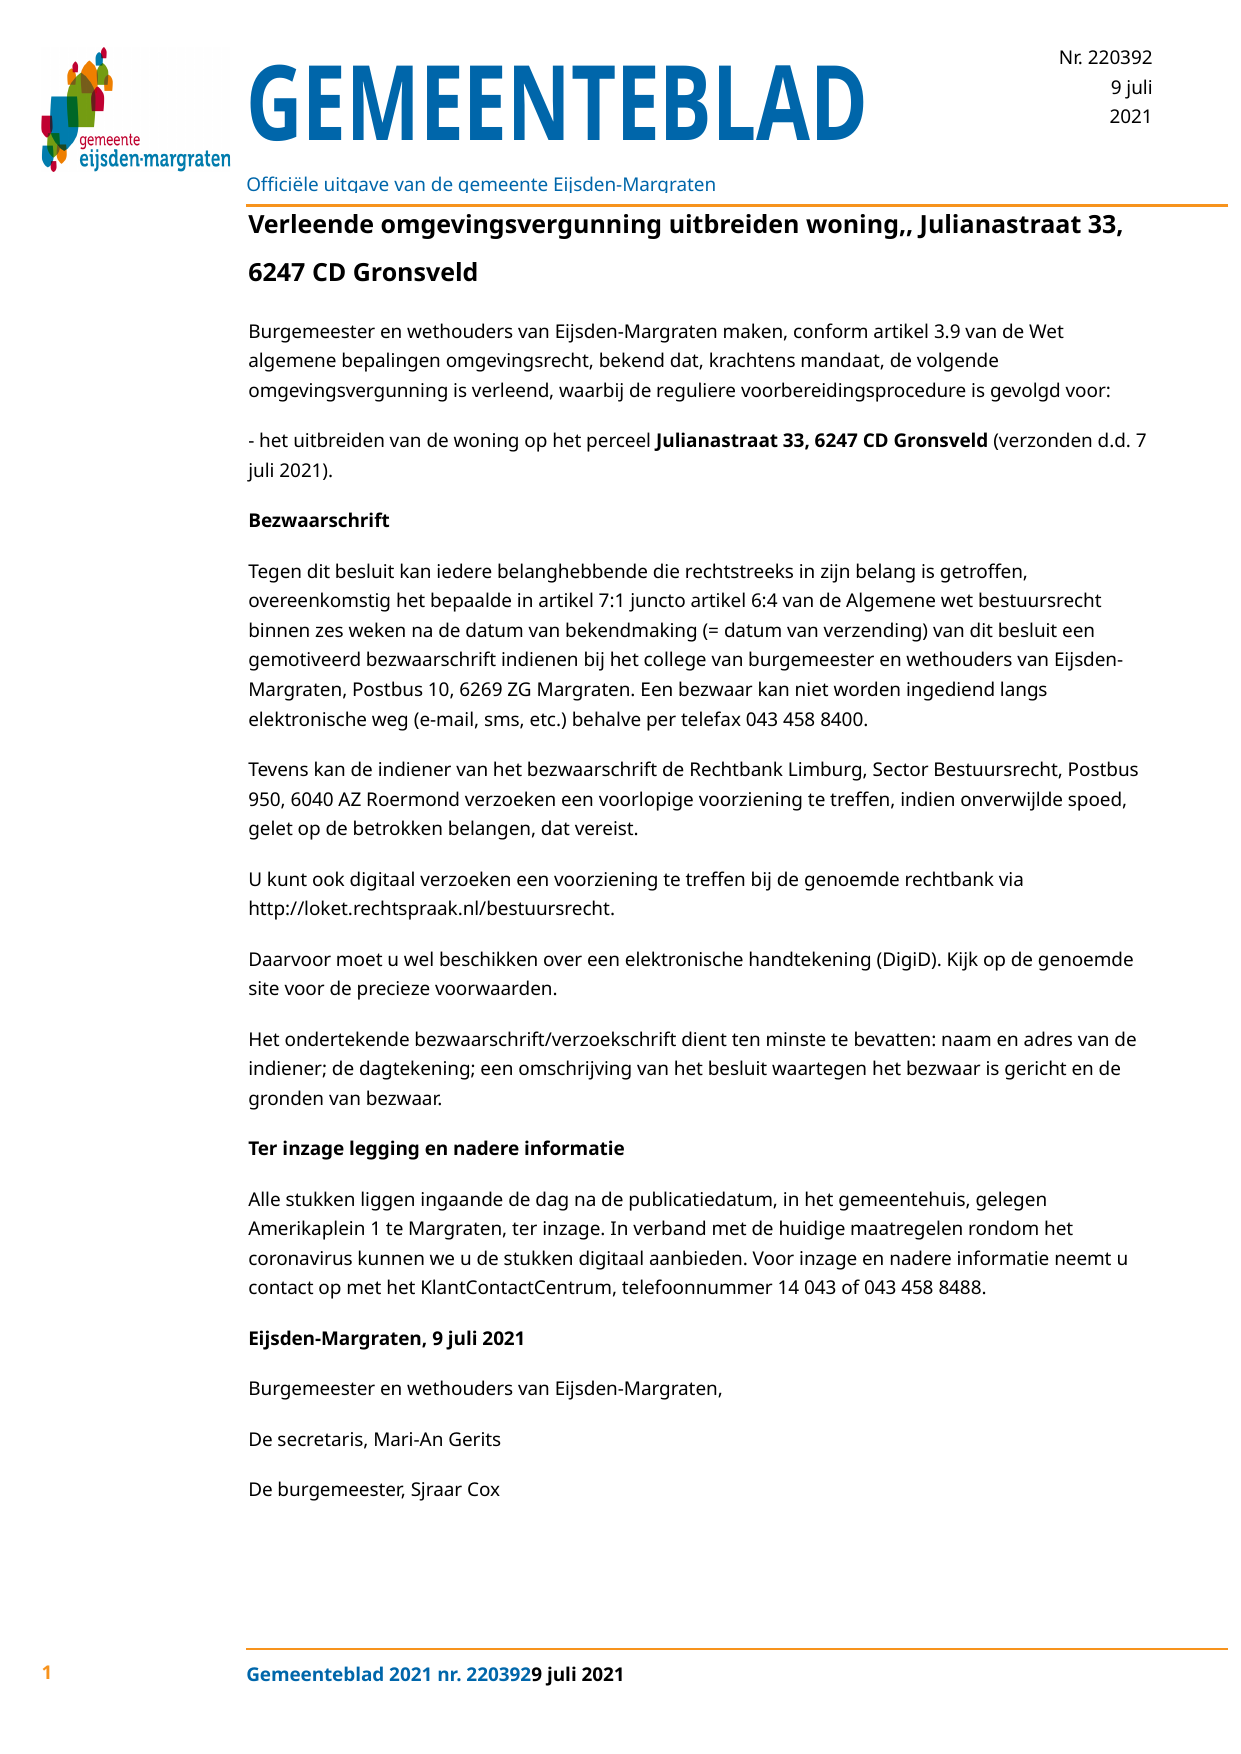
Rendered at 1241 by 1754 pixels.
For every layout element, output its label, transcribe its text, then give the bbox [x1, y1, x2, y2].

text Ter inzage legging en nadere informatie [248, 1135, 1152, 1161]
text Daarvoor moet u wel beschikken over een elektronische handtekening (DigiD). Kijk op de genoemde site voor de precieze voorwaarden. [248, 946, 1152, 1001]
text Bezwaarschrift [248, 507, 1152, 533]
text Burgemeester en wethouders van Eijsden-Margraten, [248, 1375, 1152, 1401]
picture [41, 47, 231, 172]
text De burgemeester, Sjraar Cox [248, 1476, 1152, 1502]
text Tevens kan de indiener van het bezwaarschrift de Rechtbank Limburg, Sector Bestuursrecht, Postbus 950, 6040 AZ Roermond verzoeken een voorlopige voorziening te treffen, indien onverwijlde spoed, gelet op de betrokken belangen, dat vereist. [248, 756, 1152, 841]
text Eijsden-Margraten, 9 juli 2021 [248, 1325, 1152, 1351]
text Tegen dit besluit kan iedere belanghebbende die rechtstreeks in zijn belang is getroffen, overeenkomstig het bepaalde in artikel 7:1 juncto artikel 6:4 van de Algemene wet bestuursrecht binnen zes weken na de datum van bekendmaking (= datum van verzending) van dit besluit een gemotiveerd bezwaarschrift indienen bij het college van burgemeester en wethouders van Eijsden-Margraten, Postbus 10, 6269 ZG Margraten. Een bezwaar kan niet worden ingediend langs elektronische weg (e-mail, sms, etc.) behalve per telefax 043 458 8400. [248, 558, 1152, 732]
text Het ondertekende bezwaarschrift/verzoekschrift dient ten minste te bevatten: naam en adres van de indiener; de dagtekening; een omschrijving van het besluit waartegen het bezwaar is gericht en de gronden van bezwaar. [248, 1026, 1152, 1111]
text U kunt ook digitaal verzoeken een voorziening te treffen bij de genoemde rechtbank via http://loket.rechtspraak.nl/bestuursrecht. [248, 866, 1152, 921]
text De secretaris, Mari-An Gerits [248, 1426, 1152, 1452]
text Alle stukken liggen ingaande de dag na de publicatiedatum, in het gemeentehuis, gelegen Amerikaplein 1 te Margraten, ter inzage. In verband met de huidige maatregelen rondom het coronavirus kunnen we u de stukken digitaal aanbieden. Voor inzage en nadere informatie neemt u contact op met het KlantContactCentrum, telefoonnummer 14 043 of 043 458 8488. [248, 1186, 1152, 1300]
text Burgemeester en wethouders van Eijsden-Margraten maken, conform artikel 3.9 van de Wet algemene bepalingen omgevingsrecht, bekend dat, krachtens mandaat, de volgende omgevingsvergunning is verleend, waarbij de reguliere voorbereidingsprocedure is gevolgd voor: [248, 318, 1152, 403]
text Verleende omgevingsvergunning uitbreiden woning,, Julianastraat 33, 6247 CD Gronsveld [248, 207, 1152, 288]
text - het uitbreiden van de woning op het perceel Julianastraat 33, 6247 CD Gronsveld (verzonden d.d. 7 juli 2021). [248, 427, 1152, 483]
